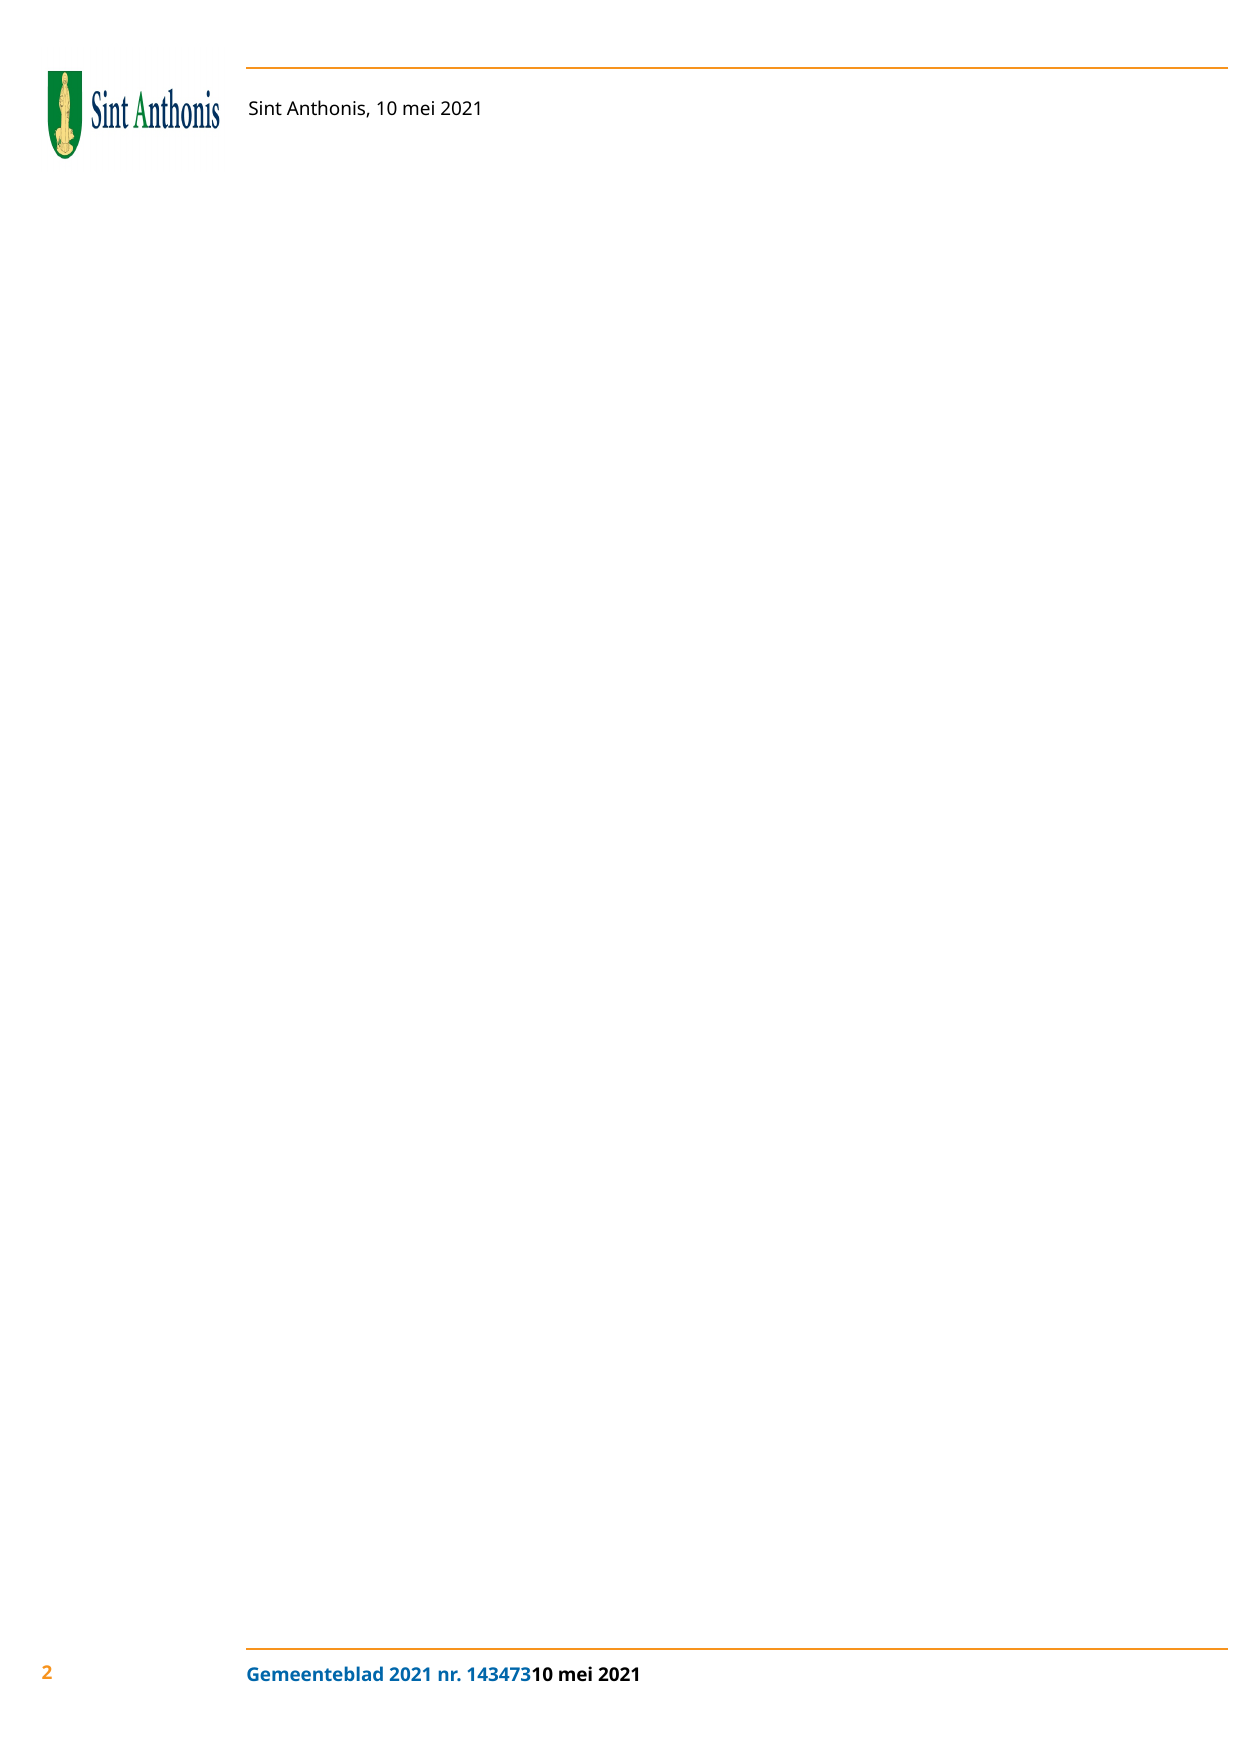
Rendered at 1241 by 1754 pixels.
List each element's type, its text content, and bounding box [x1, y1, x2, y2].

picture [41, 47, 231, 172]
text Sint Anthonis, 10 mei 2021 [248, 95, 1152, 121]
